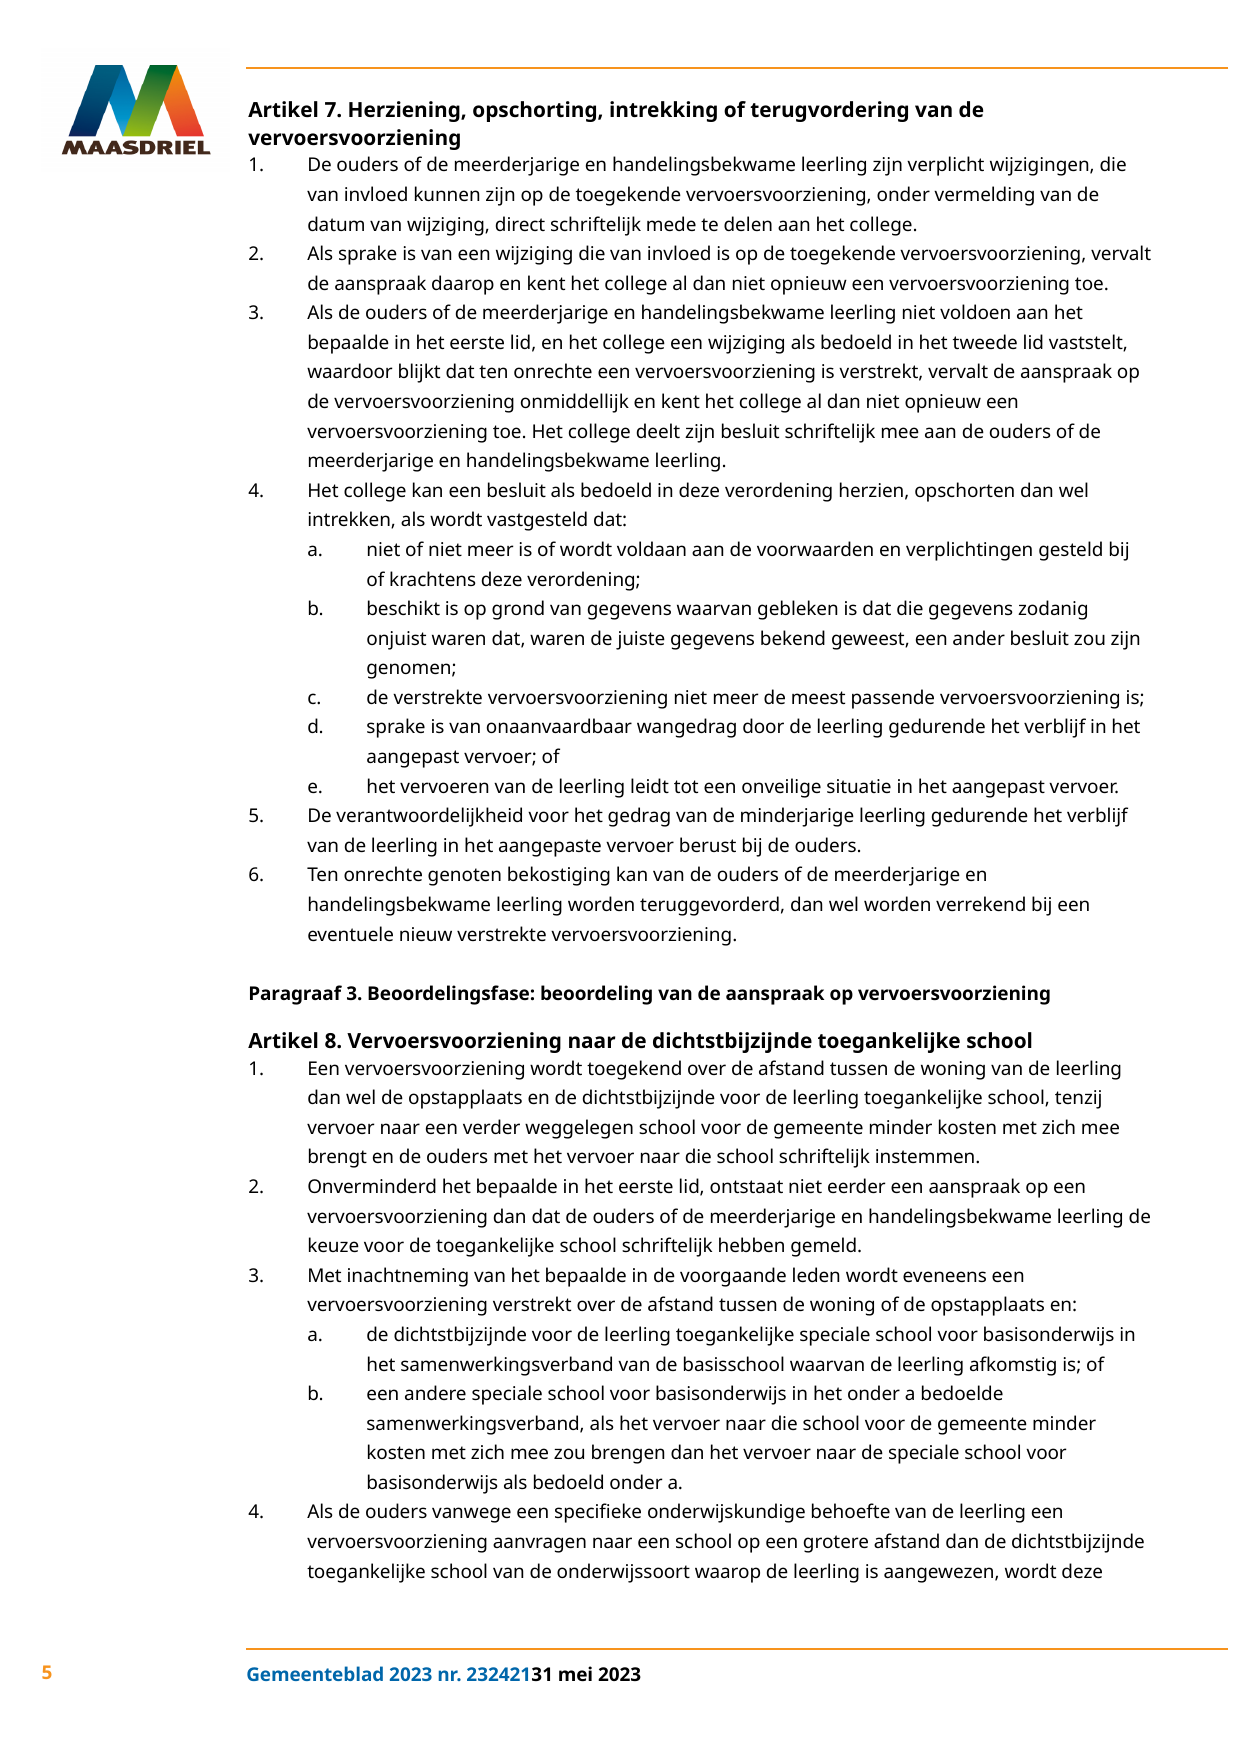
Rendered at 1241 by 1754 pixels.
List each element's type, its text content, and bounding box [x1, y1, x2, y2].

text Artikel 8. Vervoersvoorziening naar de dichtstbijzijnde toegankelijke school [248, 1027, 1152, 1055]
text Paragraaf 3. Beoordelingsfase: beoordeling van de aanspraak op vervoersvoorziening [248, 980, 1152, 1006]
list het vervoeren van de leerling leidt tot een onveilige situatie in het aangepast vervoer. [307, 773, 1152, 799]
list Ten onrechte genoten bekostiging kan van de ouders of de meerderjarige en handelingsbekwame leerling worden teruggevorderd, dan wel worden verrekend bij een eventuele nieuw verstrekte vervoersvoorziening. [248, 862, 1152, 947]
list niet of niet meer is of wordt voldaan aan de voorwaarden en verplichtingen gesteld bij of krachtens deze verordening; [307, 536, 1152, 592]
picture [41, 47, 231, 172]
list sprake is van onaanvaardbaar wangedrag door de leerling gedurende het verblijf in het aangepast vervoer; of [307, 714, 1152, 769]
list een andere speciale school voor basisonderwijs in het onder a bedoelde samenwerkingsverband, als het vervoer naar die school voor de gemeente minder kosten met zich mee zou brengen dan het vervoer naar de speciale school voor basisonderwijs als bedoeld onder a. [307, 1380, 1152, 1495]
list Het college kan een besluit als bedoeld in deze verordening herzien, opschorten dan wel intrekken, als wordt vastgesteld dat: [248, 477, 1152, 532]
list Onverminderd het bepaalde in het eerste lid, ontstaat niet eerder een aanspraak op een vervoersvoorziening dan dat de ouders of de meerderjarige en handelingsbekwame leerling de keuze voor de toegankelijke school schriftelijk hebben gemeld. [248, 1173, 1152, 1258]
list De verantwoordelijkheid voor het gedrag van de minderjarige leerling gedurende het verblijf van de leerling in het aangepaste vervoer berust bij de ouders. [248, 802, 1152, 858]
list beschikt is op grond van gegevens waarvan gebleken is dat die gegevens zodanig onjuist waren dat, waren de juiste gegevens bekend geweest, een ander besluit zou zijn genomen; [307, 595, 1152, 680]
list Met inachtneming van het bepaalde in de voorgaande leden wordt eveneens een vervoersvoorziening verstrekt over de afstand tussen de woning of de opstapplaats en: [248, 1262, 1152, 1317]
list Een vervoersvoorziening wordt toegekend over de afstand tussen de woning van de leerling dan wel de opstapplaats en de dichtstbijzijnde voor de leerling toegankelijke school, tenzij vervoer naar een verder weggelegen school voor de gemeente minder kosten met zich mee brengt en de ouders met het vervoer naar die school schriftelijk instemmen. [248, 1055, 1152, 1169]
text Artikel 7. Herziening, opschorting, intrekking of terugvordering van de vervoersvoorziening [248, 95, 1152, 152]
list Als de ouders of de meerderjarige en handelingsbekwame leerling niet voldoen aan het bepaalde in het eerste lid, en het college een wijziging als bedoeld in het tweede lid vaststelt, waardoor blijkt dat ten onrechte een vervoersvoorziening is verstrekt, vervalt de aanspraak op de vervoersvoorziening onmiddellijk en kent het college al dan niet opnieuw een vervoersvoorziening toe. Het college deelt zijn besluit schriftelijk mee aan de ouders of de meerderjarige en handelingsbekwame leerling. [248, 299, 1152, 473]
list de verstrekte vervoersvoorziening niet meer de meest passende vervoersvoorziening is; [307, 684, 1152, 710]
list De ouders of de meerderjarige en handelingsbekwame leerling zijn verplicht wijzigingen, die van invloed kunnen zijn op de toegekende vervoersvoorziening, onder vermelding van de datum van wijziging, direct schriftelijk mede te delen aan het college. [248, 152, 1152, 237]
list Als de ouders vanwege een specifieke onderwijskundige behoefte van de leerling een vervoersvoorziening aanvragen naar een school op een grotere afstand dan de dichtstbijzijnde toegankelijke school van de onderwijssoort waarop de leerling is aangewezen, wordt deze [248, 1499, 1152, 1584]
list de dichtstbijzijnde voor de leerling toegankelijke speciale school voor basisonderwijs in het samenwerkingsverband van de basisschool waarvan de leerling afkomstig is; of [307, 1321, 1152, 1377]
list Als sprake is van een wijziging die van invloed is op de toegekende vervoersvoorziening, vervalt de aanspraak daarop en kent het college al dan niet opnieuw een vervoersvoorziening toe. [248, 240, 1152, 296]
